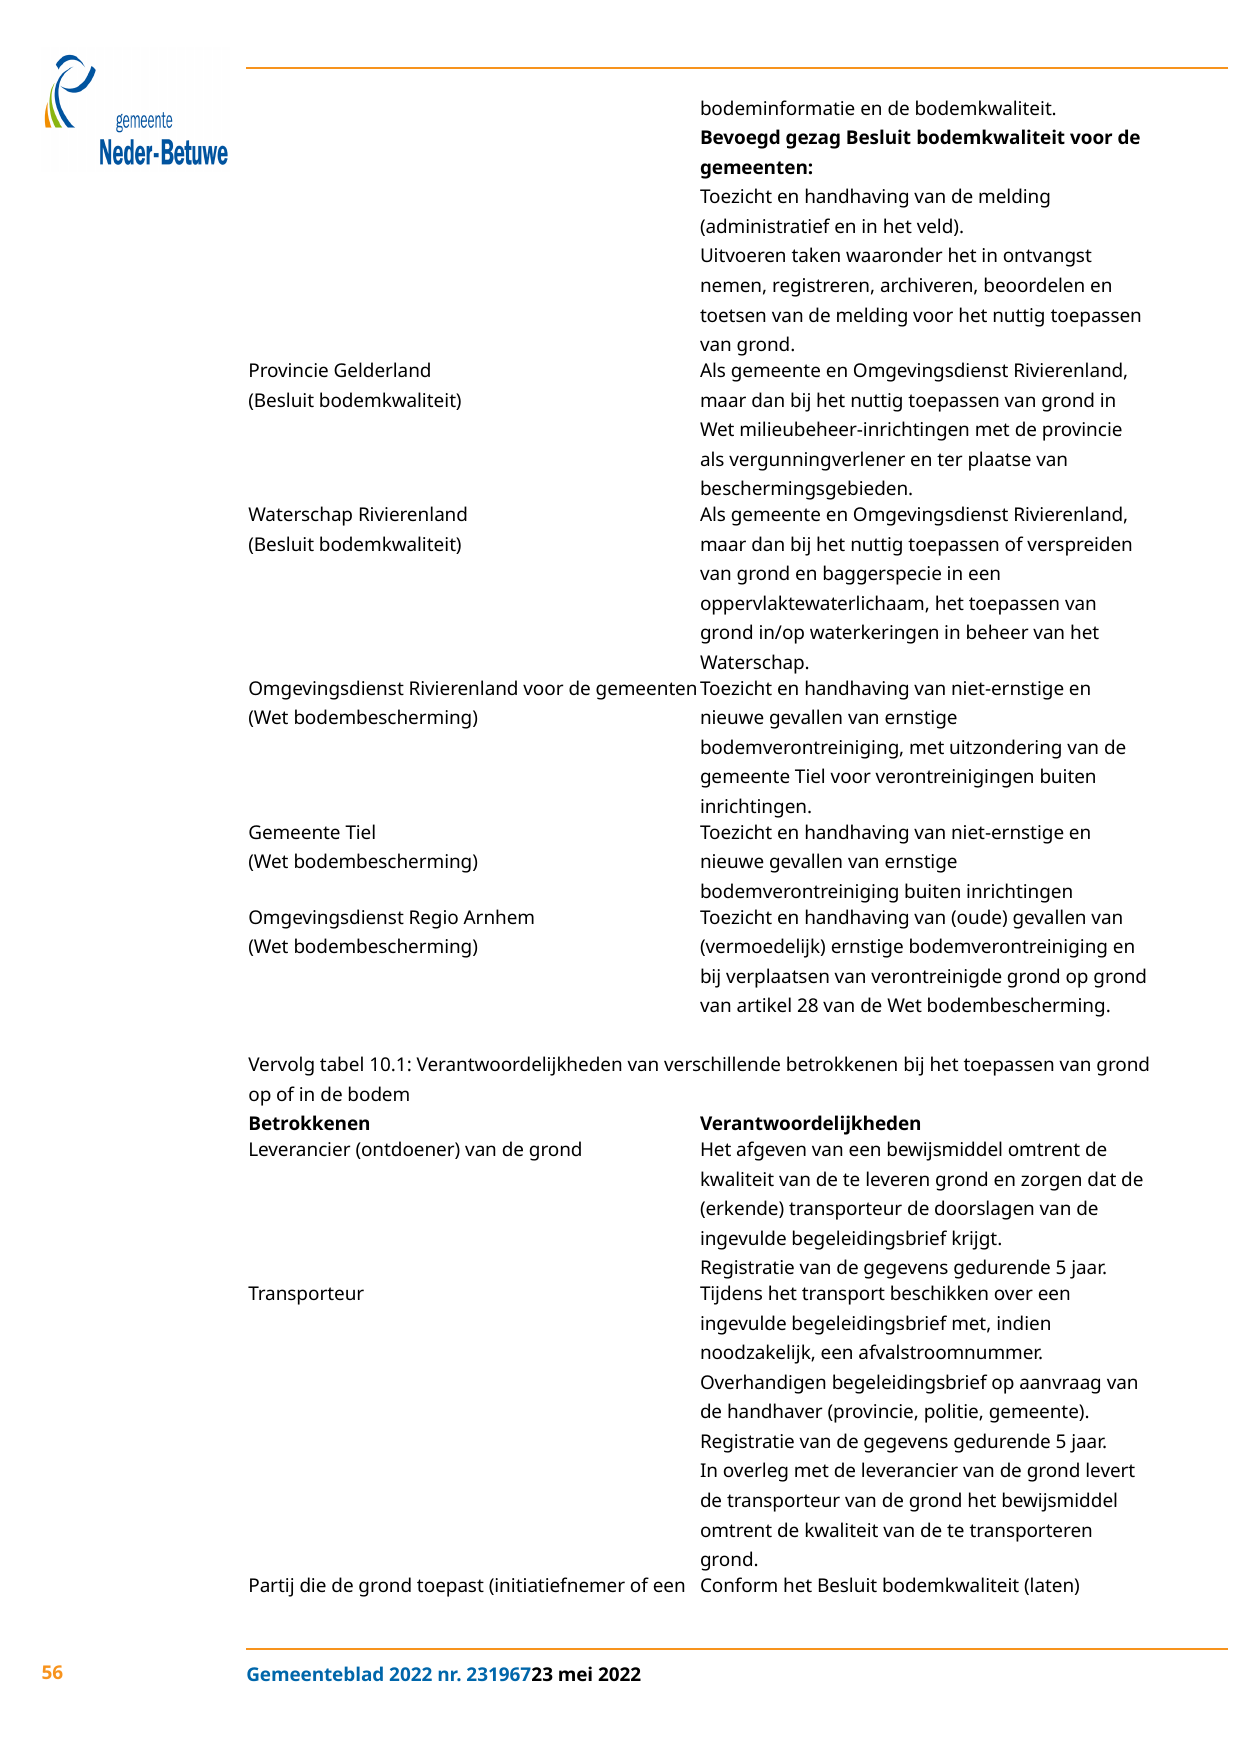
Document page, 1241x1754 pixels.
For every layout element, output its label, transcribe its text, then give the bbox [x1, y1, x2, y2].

table_header Verantwoordelijkheden [700, 1110, 1152, 1136]
table_cell Het afgeven van een bewijsmiddel omtrent de kwaliteit van de te leveren grond en zorgen dat de (erkende) transporteur de doorslagen van de ingevulde begeleidingsbrief krijgt. Registratie van de gegevens gedurende 5 jaar. [700, 1136, 1152, 1280]
table_cell Omgevingsdienst Regio Arnhem (Wet bodembescherming) [248, 904, 700, 1018]
table_header Betrokkenen [248, 1110, 700, 1136]
table_cell Omgevingsdienst Rivierenland voor de gemeenten (Wet bodembescherming) [248, 675, 700, 819]
table_cell Tijdens het transport beschikken over een ingevulde begeleidingsbrief met, indien noodzakelijk, een afvalstroomnummer. Overhandigen begeleidingsbrief op aanvraag van de handhaver (provincie, politie, gemeente). Registratie van de gegevens gedurende 5 jaar. In overleg met de leverancier van de grond levert de transporteur van de grond het bewijsmiddel omtrent de kwaliteit van de te transporteren grond. [700, 1280, 1152, 1572]
table_cell Als gemeente en Omgevingsdienst Rivierenland, maar dan bij het nuttig toepassen of verspreiden van grond en baggerspecie in een oppervlaktewaterlichaam, het toepassen van grond in/op waterkeringen in beheer van het Waterschap. [700, 501, 1152, 675]
table_cell Gemeente Tiel (Wet bodembescherming) [248, 819, 700, 904]
table_cell Als gemeente en Omgevingsdienst Rivierenland, maar dan bij het nuttig toepassen van grond in Wet milieubeheer-inrichtingen met de provincie als vergunningverlener en ter plaatse van beschermingsgebieden. [700, 357, 1152, 501]
table_cell bodeminformatie en de bodemkwaliteit. Bevoegd gezag Besluit bodemkwaliteit voor de gemeenten: Toezicht en handhaving van de melding (administratief en in het veld). Uitvoeren taken waaronder het in ontvangst nemen, registreren, archiveren, beoordelen en toetsen van de melding voor het nuttig toepassen van grond. [700, 95, 1152, 357]
table_cell Conform het Besluit bodemkwaliteit (laten) [700, 1572, 1152, 1598]
table_cell Transporteur [248, 1280, 700, 1572]
text Vervolg tabel 10.1: Verantwoordelijkheden van verschillende betrokkenen bij het toepassen van grond op of in de bodem [248, 1051, 1152, 1106]
table_cell Leverancier (ontdoener) van de grond [248, 1136, 700, 1280]
table_cell [248, 95, 700, 357]
table_cell Toezicht en handhaving van (oude) gevallen van (vermoedelijk) ernstige bodemverontreiniging en bij verplaatsen van verontreinigde grond op grond van artikel 28 van de Wet bodembescherming. [700, 904, 1152, 1018]
table_cell Toezicht en handhaving van niet-ernstige en nieuwe gevallen van ernstige bodemverontreiniging, met uitzondering van de gemeente Tiel voor verontreinigingen buiten inrichtingen. [700, 675, 1152, 819]
table_cell Partij die de grond toepast (initiatiefnemer of een [248, 1572, 700, 1598]
table_cell Provincie Gelderland (Besluit bodemkwaliteit) [248, 357, 700, 501]
picture [41, 47, 231, 172]
table_cell Toezicht en handhaving van niet-ernstige en nieuwe gevallen van ernstige bodemverontreiniging buiten inrichtingen [700, 819, 1152, 904]
table_cell Waterschap Rivierenland (Besluit bodemkwaliteit) [248, 501, 700, 675]
